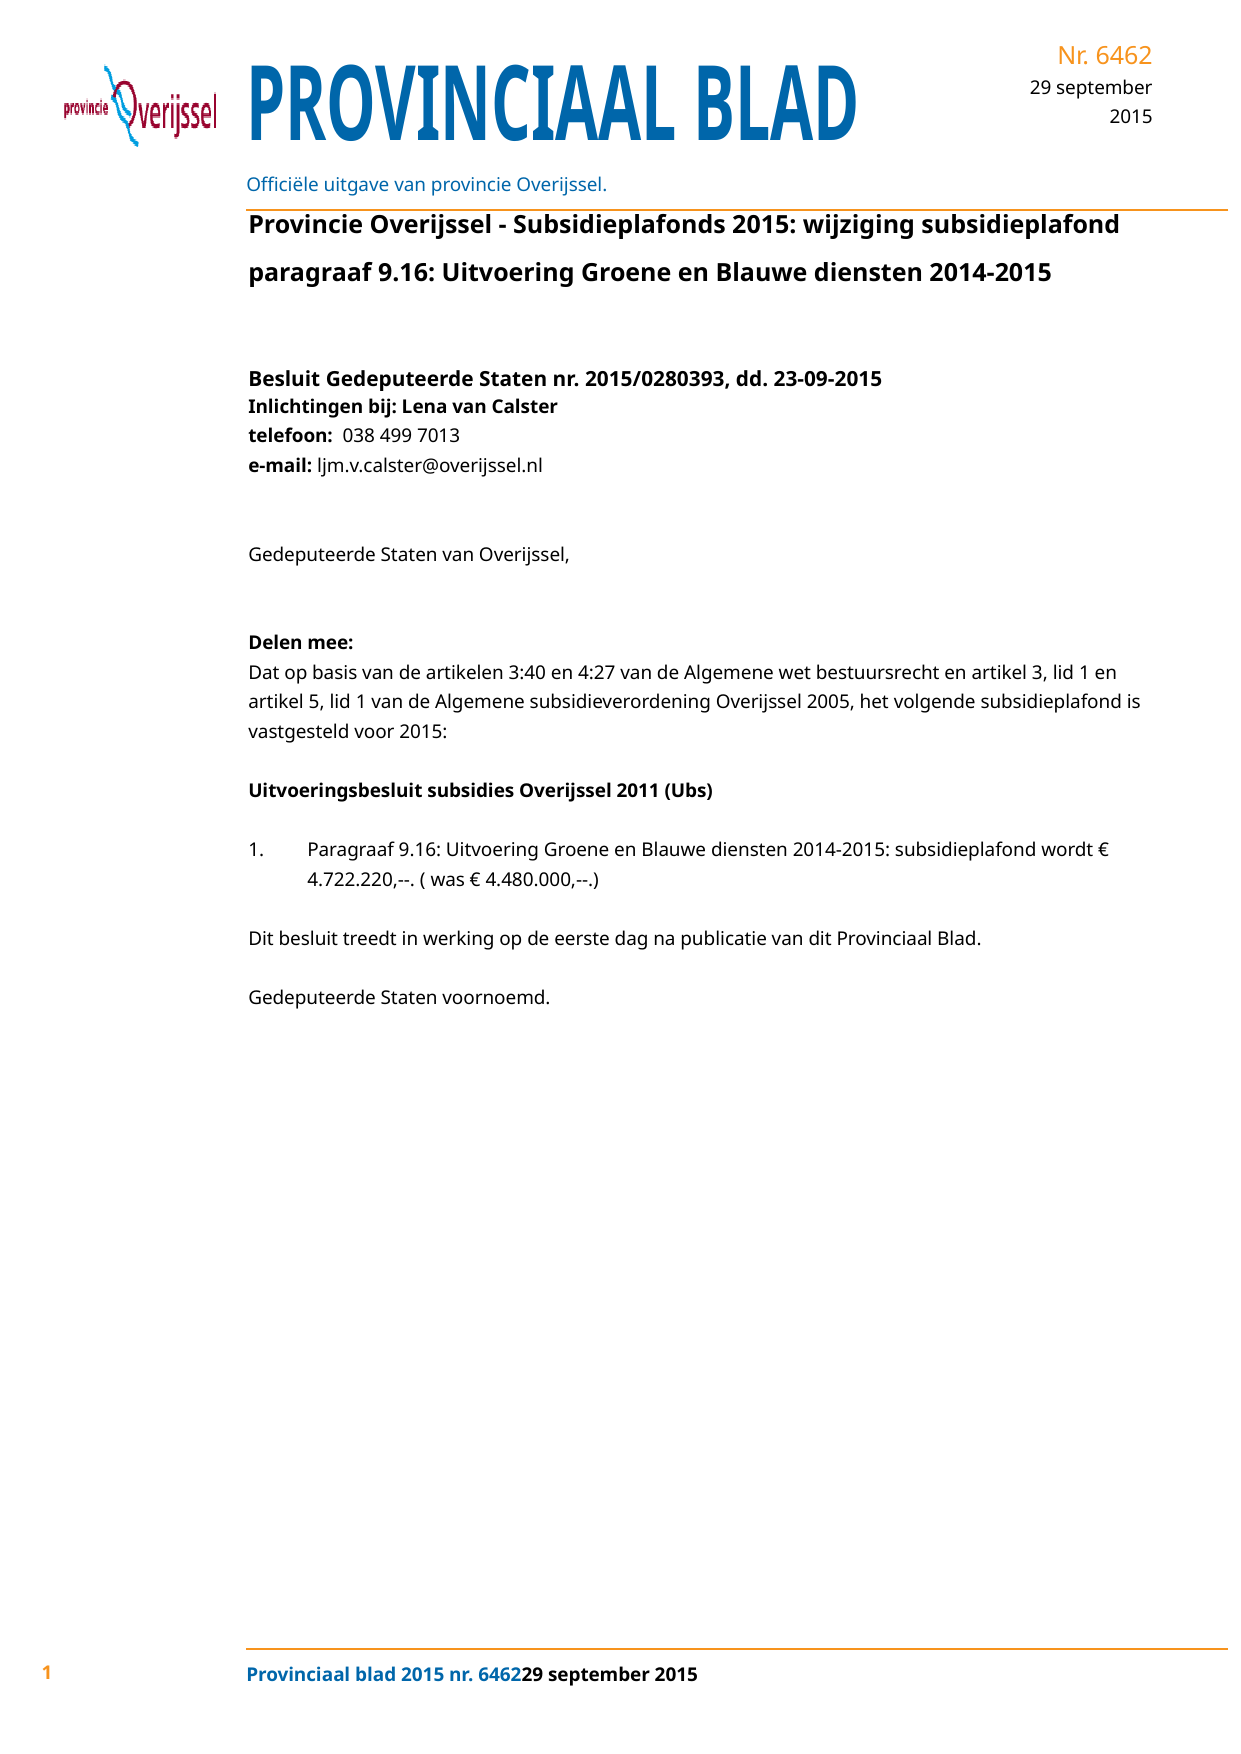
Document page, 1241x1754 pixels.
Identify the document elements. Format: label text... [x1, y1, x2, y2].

text e-mail: ljm.v.calster@overijssel.nl [248, 452, 1152, 478]
text Provincie Overijssel - Subsidieplafonds 2015: wijziging subsidieplafond paragraaf 9.16: Uitvoering Groene en Blauwe diensten 2014-2015 [248, 211, 1152, 288]
text Delen mee: [248, 629, 1152, 655]
text Dit besluit treedt in werking op de eerste dag na publicatie van dit Provinciaal Blad. [248, 925, 1152, 951]
text Uitvoeringsbesluit subsidies Overijssel 2011 (Ubs) [248, 777, 1152, 803]
picture [41, 47, 231, 172]
text Besluit Gedeputeerde Staten nr. 2015/0280393, dd. 23-09-2015 [248, 364, 1152, 393]
text Gedeputeerde Staten voornoemd. [248, 984, 1152, 1010]
text Gedeputeerde Staten van Overijssel, [248, 541, 1152, 567]
list Paragraaf 9.16: Uitvoering Groene en Blauwe diensten 2014-2015: subsidieplafond wordt € 4.722.220,--. ( was € 4.480.000,--.) [248, 837, 1152, 892]
text Inlichtingen bij: Lena van Calster [248, 393, 1152, 419]
text Dat op basis van de artikelen 3:40 en 4:27 van de Algemene wet bestuursrecht en artikel 3, lid 1 en artikel 5, lid 1 van de Algemene subsidieverordening Overijssel 2005, het volgende subsidieplafond is vastgesteld voor 2015: [248, 659, 1152, 744]
text telefoon: 038 499 7013 [248, 422, 1152, 448]
